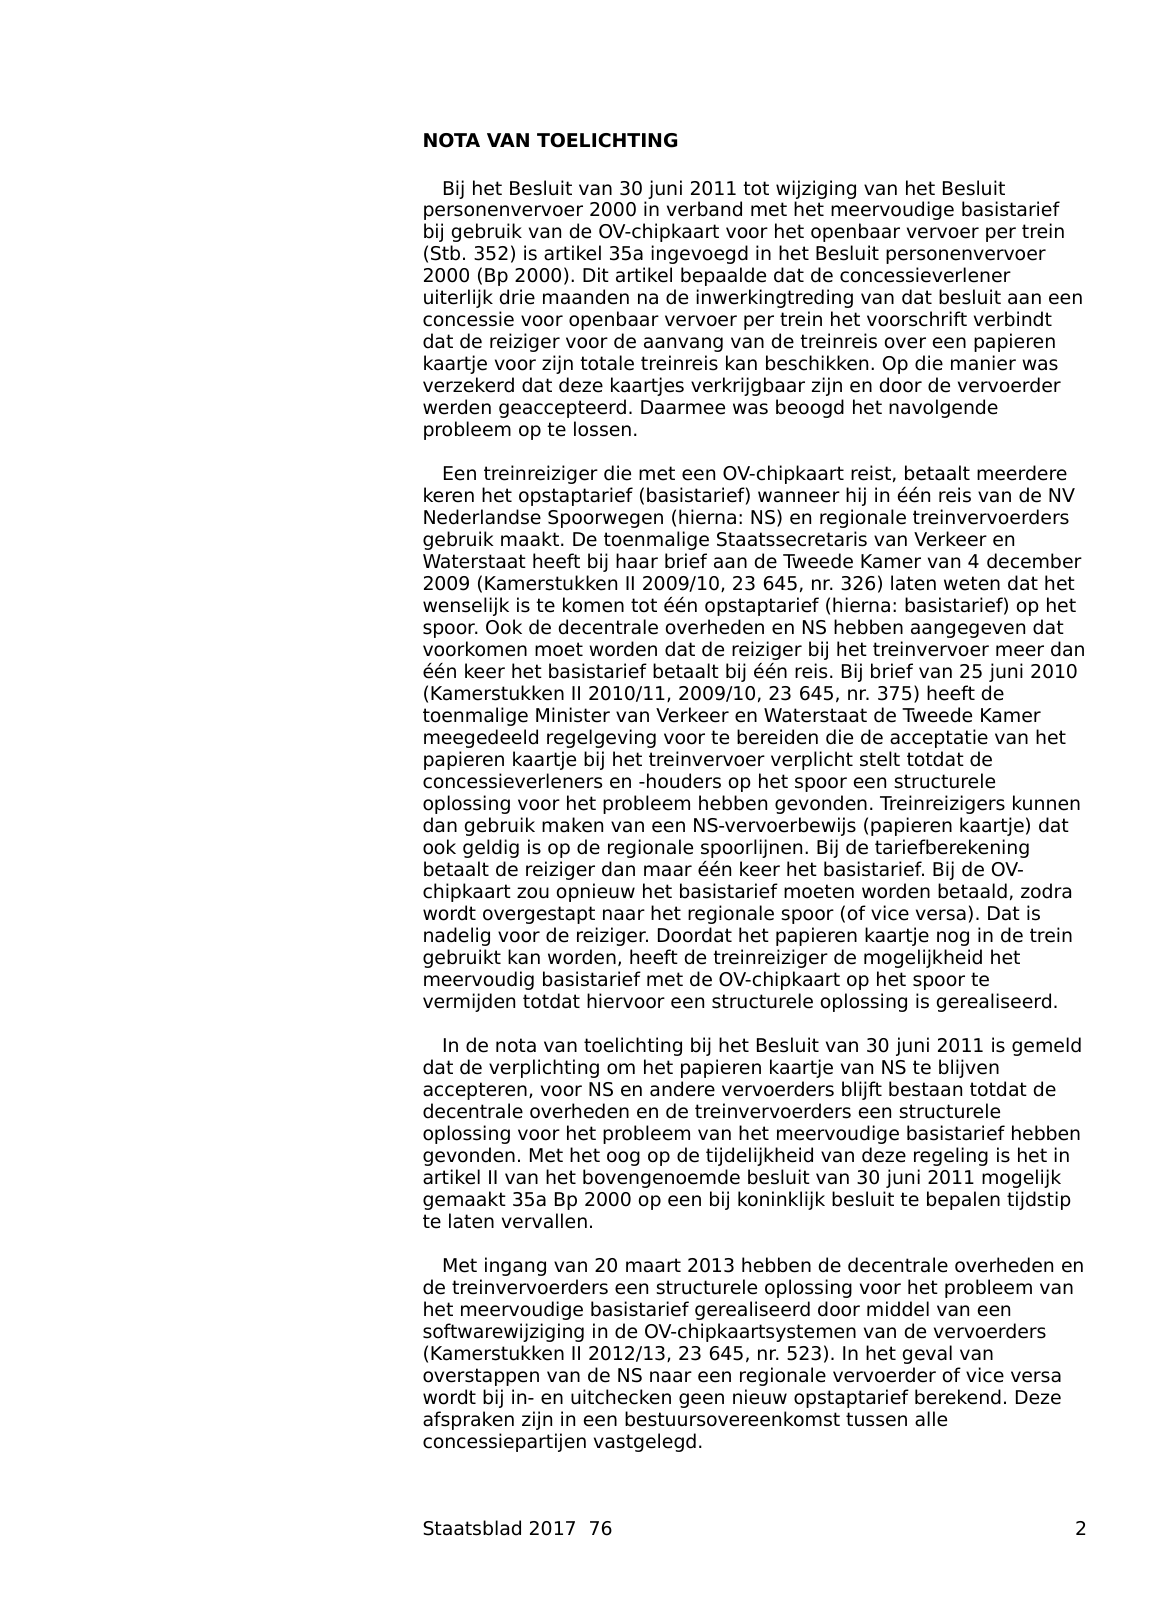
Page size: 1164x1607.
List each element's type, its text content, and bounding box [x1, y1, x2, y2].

text Met ingang van 20 maart 2013 hebben de decentrale overheden en de treinvervoerders een structurele oplossing voor het probleem van het meervoudige basistarief gerealiseerd door middel van een softwarewijziging in de OV-chipkaartsystemen van de vervoerders (Kamerstukken II 2012/13, 23 645, nr. 523). In het geval van overstappen van de NS naar een regionale vervoerder of vice versa wordt bij in- en uitchecken geen nieuw opstaptarief berekend. Deze afspraken zijn in een bestuursovereenkomst tussen alle concessiepartijen vastgelegd. [422, 1255, 1087, 1453]
text Bij het Besluit van 30 juni 2011 tot wijziging van het Besluit personenvervoer 2000 in verband met het meervoudige basistarief bij gebruik van de OV-chipkaart voor het openbaar vervoer per trein (Stb. 352) is artikel 35a ingevoegd in het Besluit personenvervoer 2000 (Bp 2000). Dit artikel bepaalde dat de concessieverlener uiterlijk drie maanden na de inwerkingtreding van dat besluit aan een concessie voor openbaar vervoer per trein het voorschrift verbindt dat de reiziger voor de aanvang van de treinreis over een papieren kaartje voor zijn totale treinreis kan beschikken. Op die manier was verzekerd dat deze kaartjes verkrijgbaar zijn en door de vervoerder werden geaccepteerd. Daarmee was beoogd het navolgende probleem op te lossen. [422, 177, 1087, 441]
text In de nota van toelichting bij het Besluit van 30 juni 2011 is gemeld dat de verplichting om het papieren kaartje van NS te blijven accepteren, voor NS en andere vervoerders blijft bestaan totdat de decentrale overheden en de treinvervoerders een structurele oplossing voor het probleem van het meervoudige basistarief hebben gevonden. Met het oog op de tijdelijkheid van deze regeling is het in artikel II van het bovengenoemde besluit van 30 juni 2011 mogelijk gemaakt 35a Bp 2000 op een bij koninklijk besluit te bepalen tijdstip te laten vervallen. [422, 1035, 1087, 1233]
text Een treinreiziger die met een OV-chipkaart reist, betaalt meerdere keren het opstaptarief (basistarief) wanneer hij in één reis van de NV Nederlandse Spoorwegen (hierna: NS) en regionale treinvervoerders gebruik maakt. De toenmalige Staatssecretaris van Verkeer en Waterstaat heeft bij haar brief aan de Tweede Kamer van 4 december 2009 (Kamerstukken II 2009/10, 23 645, nr. 326) laten weten dat het wenselijk is te komen tot één opstaptarief (hierna: basistarief) op het spoor. Ook de decentrale overheden en NS hebben aangegeven dat voorkomen moet worden dat de reiziger bij het treinvervoer meer dan één keer het basistarief betaalt bij één reis. Bij brief van 25 juni 2010 (Kamerstukken II 2010/11, 2009/10, 23 645, nr. 375) heeft de toenmalige Minister van Verkeer en Waterstaat de Tweede Kamer meegedeeld regelgeving voor te bereiden die de acceptatie van het papieren kaartje bij het treinvervoer verplicht stelt totdat de concessieverleners en -houders op het spoor een structurele oplossing voor het probleem hebben gevonden. Treinreizigers kunnen dan gebruik maken van een NS-vervoerbewijs (papieren kaartje) dat ook geldig is op de regionale spoorlijnen. Bij de tariefberekening betaalt de reiziger dan maar één keer het basistarief. Bij de OV-chipkaart zou opnieuw het basistarief moeten worden betaald, zodra wordt overgestapt naar het regionale spoor (of vice versa). Dat is nadelig voor de reiziger. Doordat het papieren kaartje nog in de trein gebruikt kan worden, heeft de treinreiziger de mogelijkheid het meervoudig basistarief met de OV-chipkaart op het spoor te vermijden totdat hiervoor een structurele oplossing is gerealiseerd. [422, 463, 1087, 1013]
subtitle NOTA VAN TOELICHTING [422, 130, 1087, 152]
